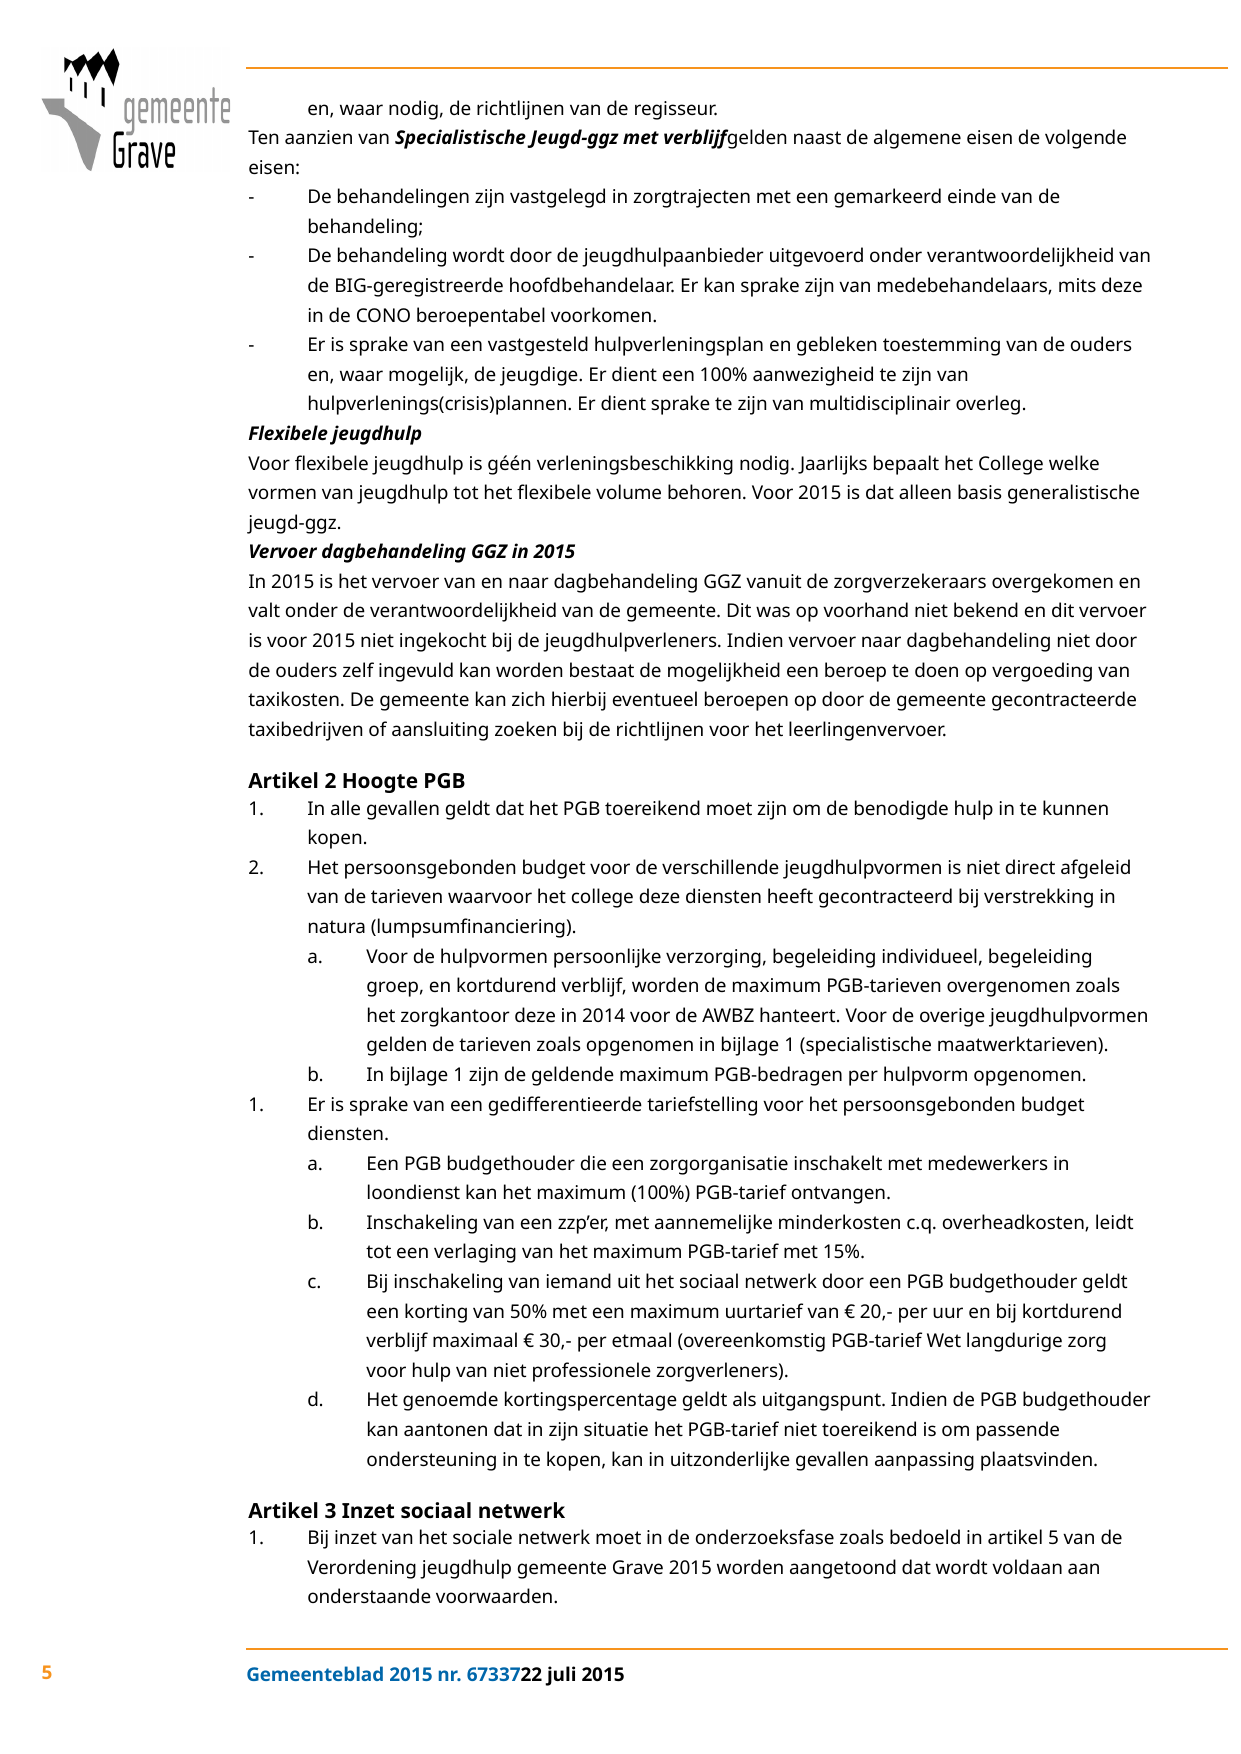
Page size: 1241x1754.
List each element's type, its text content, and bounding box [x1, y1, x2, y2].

list Het genoemde kortingspercentage geldt als uitgangspunt. Indien de PGB budgethouder kan aantonen dat in zijn situatie het PGB-tarief niet toereikend is om passende ondersteuning in te kopen, kan in uitzonderlijke gevallen aanpassing plaatsvinden. [307, 1387, 1152, 1471]
list Het persoonsgebonden budget voor de verschillende jeugdhulpvormen is niet direct afgeleid van de tarieven waarvoor het college deze diensten heeft gecontracteerd bij verstrekking in natura (lumpsumfinanciering). [248, 854, 1152, 939]
list Bij inzet van het sociale netwerk moet in de onderzoeksfase zoals bedoeld in artikel 5 van de Verordening jeugdhulp gemeente Grave 2015 worden aangetoond dat wordt voldaan aan onderstaande voorwaarden. [248, 1524, 1152, 1609]
text Vervoer dagbehandeling GGZ in 2015 [248, 538, 1152, 564]
list Er is sprake van een vastgesteld hulpverleningsplan en gebleken toestemming van de ouders en, waar mogelijk, de jeugdige. Er dient een 100% aanwezigheid te zijn van hulpverlenings(crisis)plannen. Er dient sprake te zijn van multidisciplinair overleg. [248, 331, 1152, 416]
picture [41, 47, 231, 172]
list en, waar nodig, de richtlijnen van de regisseur. [248, 95, 1152, 121]
text In 2015 is het vervoer van en naar dagbehandeling GGZ vanuit de zorgverzekeraars overgekomen en valt onder de verantwoordelijkheid van de gemeente. Dit was op voorhand niet bekend en dit vervoer is voor 2015 niet ingekocht bij de jeugdhulpverleners. Indien vervoer naar dagbehandeling niet door de ouders zelf ingevuld kan worden bestaat de mogelijkheid een beroep te doen op vergoeding van taxikosten. De gemeente kan zich hierbij eventueel beroepen op door de gemeente gecontracteerde taxibedrijven of aansluiting zoeken bij de richtlijnen voor het leerlingenvervoer. [248, 568, 1152, 742]
list Er is sprake van een gedifferentieerde tariefstelling voor het persoonsgebonden budget diensten. [248, 1091, 1152, 1146]
list Een PGB budgethouder die een zorgorganisatie inschakelt met medewerkers in loondienst kan het maximum (100%) PGB-tarief ontvangen. [307, 1150, 1152, 1205]
list In bijlage 1 zijn de geldende maximum PGB-bedragen per hulpvorm opgenomen. [307, 1061, 1152, 1087]
list Inschakeling van een zzp’er, met aannemelijke minderkosten c.q. overheadkosten, leidt tot een verlaging van het maximum PGB-tarief met 15%. [307, 1209, 1152, 1264]
text Ten aanzien van Specialistische Jeugd-ggz met verblijfgelden naast de algemene eisen de volgende eisen: [248, 124, 1152, 180]
text Artikel 2 Hoogte PGB [248, 766, 1152, 795]
list De behandelingen zijn vastgelegd in zorgtrajecten met een gemarkeerd einde van de behandeling; [248, 183, 1152, 239]
list In alle gevallen geldt dat het PGB toereikend moet zijn om de benodigde hulp in te kunnen kopen. [248, 795, 1152, 850]
text Flexibele jeugdhulp [248, 420, 1152, 446]
list Voor de hulpvormen persoonlijke verzorging, begeleiding individueel, begeleiding groep, en kortdurend verblijf, worden de maximum PGB-tarieven overgenomen zoals het zorgkantoor deze in 2014 voor de AWBZ hanteert. Voor de overige jeugdhulpvormen gelden de tarieven zoals opgenomen in bijlage 1 (specialistische maatwerktarieven). [307, 943, 1152, 1057]
list Bij inschakeling van iemand uit het sociaal netwerk door een PGB budgethouder geldt een korting van 50% met een maximum uurtarief van € 20,- per uur en bij kortdurend verblijf maximaal € 30,- per etmaal (overeenkomstig PGB-tarief Wet langdurige zorg voor hulp van niet professionele zorgverleners). [307, 1268, 1152, 1383]
text Voor flexibele jeugdhulp is géén verleningsbeschikking nodig. Jaarlijks bepaalt het College welke vormen van jeugdhulp tot het flexibele volume behoren. Voor 2015 is dat alleen basis generalistische jeugd-ggz. [248, 450, 1152, 535]
list De behandeling wordt door de jeugdhulpaanbieder uitgevoerd onder verantwoordelijkheid van de BIG-geregistreerde hoofdbehandelaar. Er kan sprake zijn van medebehandelaars, mits deze in de CONO beroepentabel voorkomen. [248, 243, 1152, 328]
text Artikel 3 Inzet sociaal netwerk [248, 1496, 1152, 1524]
